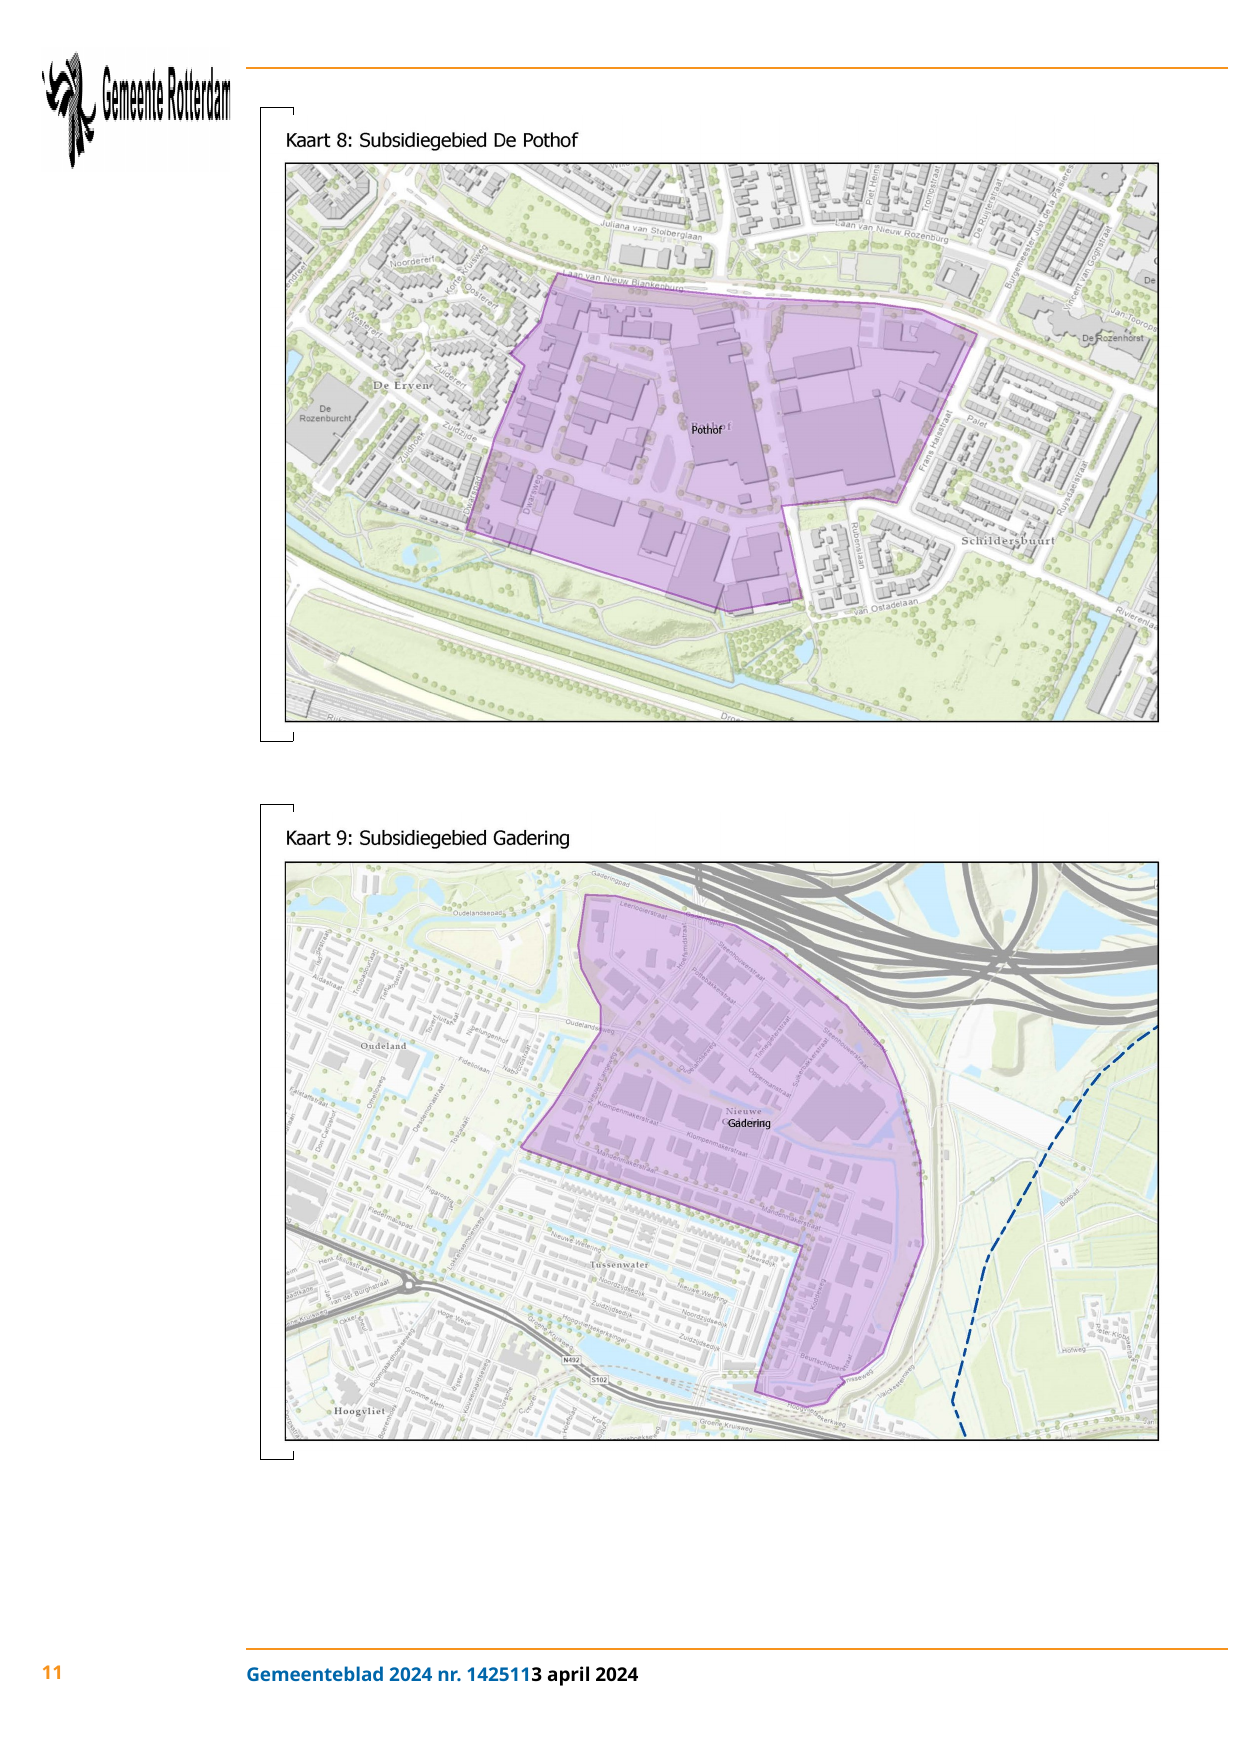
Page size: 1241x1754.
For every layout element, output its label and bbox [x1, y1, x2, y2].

picture [41, 47, 231, 172]
picture [268, 812, 1173, 1451]
picture [268, 115, 1173, 732]
